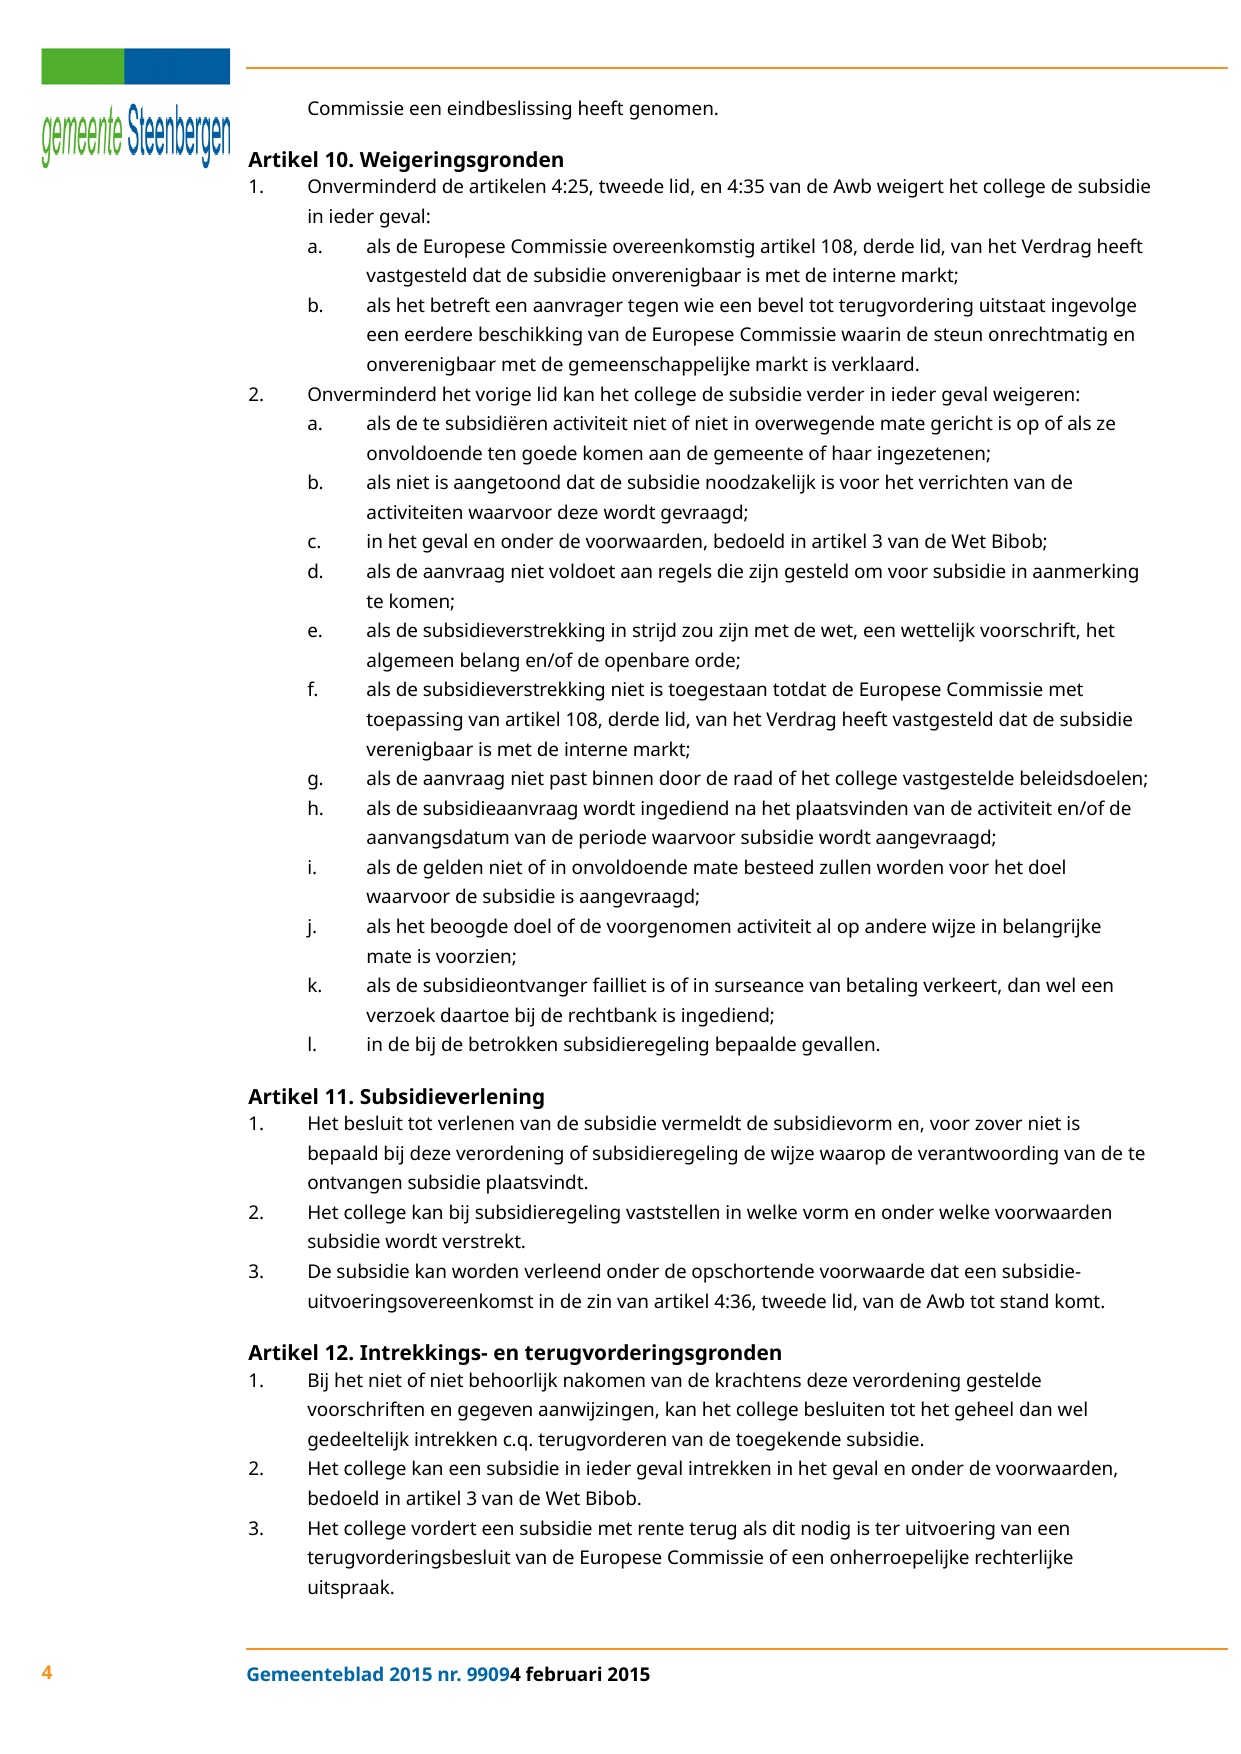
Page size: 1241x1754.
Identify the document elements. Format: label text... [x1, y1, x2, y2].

list Bij het niet of niet behoorlijk nakomen van de krachtens deze verordening gestelde voorschriften en gegeven aanwijzingen, kan het college besluiten tot het geheel dan wel gedeeltelijk intrekken c.q. terugvorderen van de toegekende subsidie. [248, 1367, 1152, 1452]
list als de subsidieontvanger failliet is of in surseance van betaling verkeert, dan wel een verzoek daartoe bij de rechtbank is ingediend; [307, 972, 1152, 1028]
list als de subsidieaanvraag wordt ingediend na het plaatsvinden van de activiteit en/of de aanvangsdatum van de periode waarvoor subsidie wordt aangevraagd; [307, 795, 1152, 850]
text Artikel 11. Subsidieverlening [248, 1082, 1152, 1110]
list De subsidie kan worden verleend onder de opschortende voorwaarde dat een subsidie-uitvoeringsovereenkomst in de zin van artikel 4:36, tweede lid, van de Awb tot stand komt. [248, 1258, 1152, 1314]
list Onverminderd het vorige lid kan het college de subsidie verder in ieder geval weigeren: [248, 381, 1152, 406]
list als niet is aangetoond dat de subsidie noodzakelijk is voor het verrichten van de activiteiten waarvoor deze wordt gevraagd; [307, 469, 1152, 525]
text Artikel 10. Weigeringsgronden [248, 145, 1152, 174]
list Het college kan bij subsidieregeling vaststellen in welke vorm en onder welke voorwaarden subsidie wordt verstrekt. [248, 1199, 1152, 1254]
list Het college vordert een subsidie met rente terug als dit nodig is ter uitvoering van een terugvorderingsbesluit van de Europese Commissie of een onherroepelijke rechterlijke uitspraak. [248, 1515, 1152, 1599]
list als de gelden niet of in onvoldoende mate besteed zullen worden voor het doel waarvoor de subsidie is aangevraagd; [307, 854, 1152, 909]
list Het besluit tot verlenen van de subsidie vermeldt de subsidievorm en, voor zover niet is bepaald bij deze verordening of subsidieregeling de wijze waarop de verantwoording van de te ontvangen subsidie plaatsvindt. [248, 1110, 1152, 1195]
list als de subsidieverstrekking niet is toegestaan totdat de Europese Commissie met toepassing van artikel 108, derde lid, van het Verdrag heeft vastgesteld dat de subsidie verenigbaar is met de interne markt; [307, 677, 1152, 761]
list als het beoogde doel of de voorgenomen activiteit al op andere wijze in belangrijke mate is voorzien; [307, 913, 1152, 968]
list Onverminderd de artikelen 4:25, tweede lid, en 4:35 van de Awb weigert het college de subsidie in ieder geval: [248, 174, 1152, 229]
list als het betreft een aanvrager tegen wie een bevel tot terugvordering uitstaat ingevolge een eerdere beschikking van de Europese Commissie waarin de steun onrechtmatig en onverenigbaar met de gemeenschappelijke markt is verklaard. [307, 292, 1152, 377]
list in de bij de betrokken subsidieregeling bepaalde gevallen. [307, 1032, 1152, 1057]
list als de aanvraag niet past binnen door de raad of het college vastgestelde beleidsdoelen; [307, 765, 1152, 791]
list in het geval en onder de voorwaarden, bedoeld in artikel 3 van de Wet Bibob; [307, 529, 1152, 554]
list als de aanvraag niet voldoet aan regels die zijn gesteld om voor subsidie in aanmerking te komen; [307, 558, 1152, 613]
text Artikel 12. Intrekkings- en terugvorderingsgronden [248, 1338, 1152, 1367]
list als de Europese Commissie overeenkomstig artikel 108, derde lid, van het Verdrag heeft vastgesteld dat de subsidie onverenigbaar is met de interne markt; [307, 233, 1152, 288]
list Commissie een eindbeslissing heeft genomen. [248, 95, 1152, 121]
list als de te subsidiëren activiteit niet of niet in overwegende mate gericht is op of als ze onvoldoende ten goede komen aan de gemeente of haar ingezetenen; [307, 410, 1152, 466]
list als de subsidieverstrekking in strijd zou zijn met de wet, een wettelijk voorschrift, het algemeen belang en/of de openbare orde; [307, 617, 1152, 673]
picture [41, 47, 231, 172]
list Het college kan een subsidie in ieder geval intrekken in het geval en onder de voorwaarden, bedoeld in artikel 3 van de Wet Bibob. [248, 1456, 1152, 1511]
